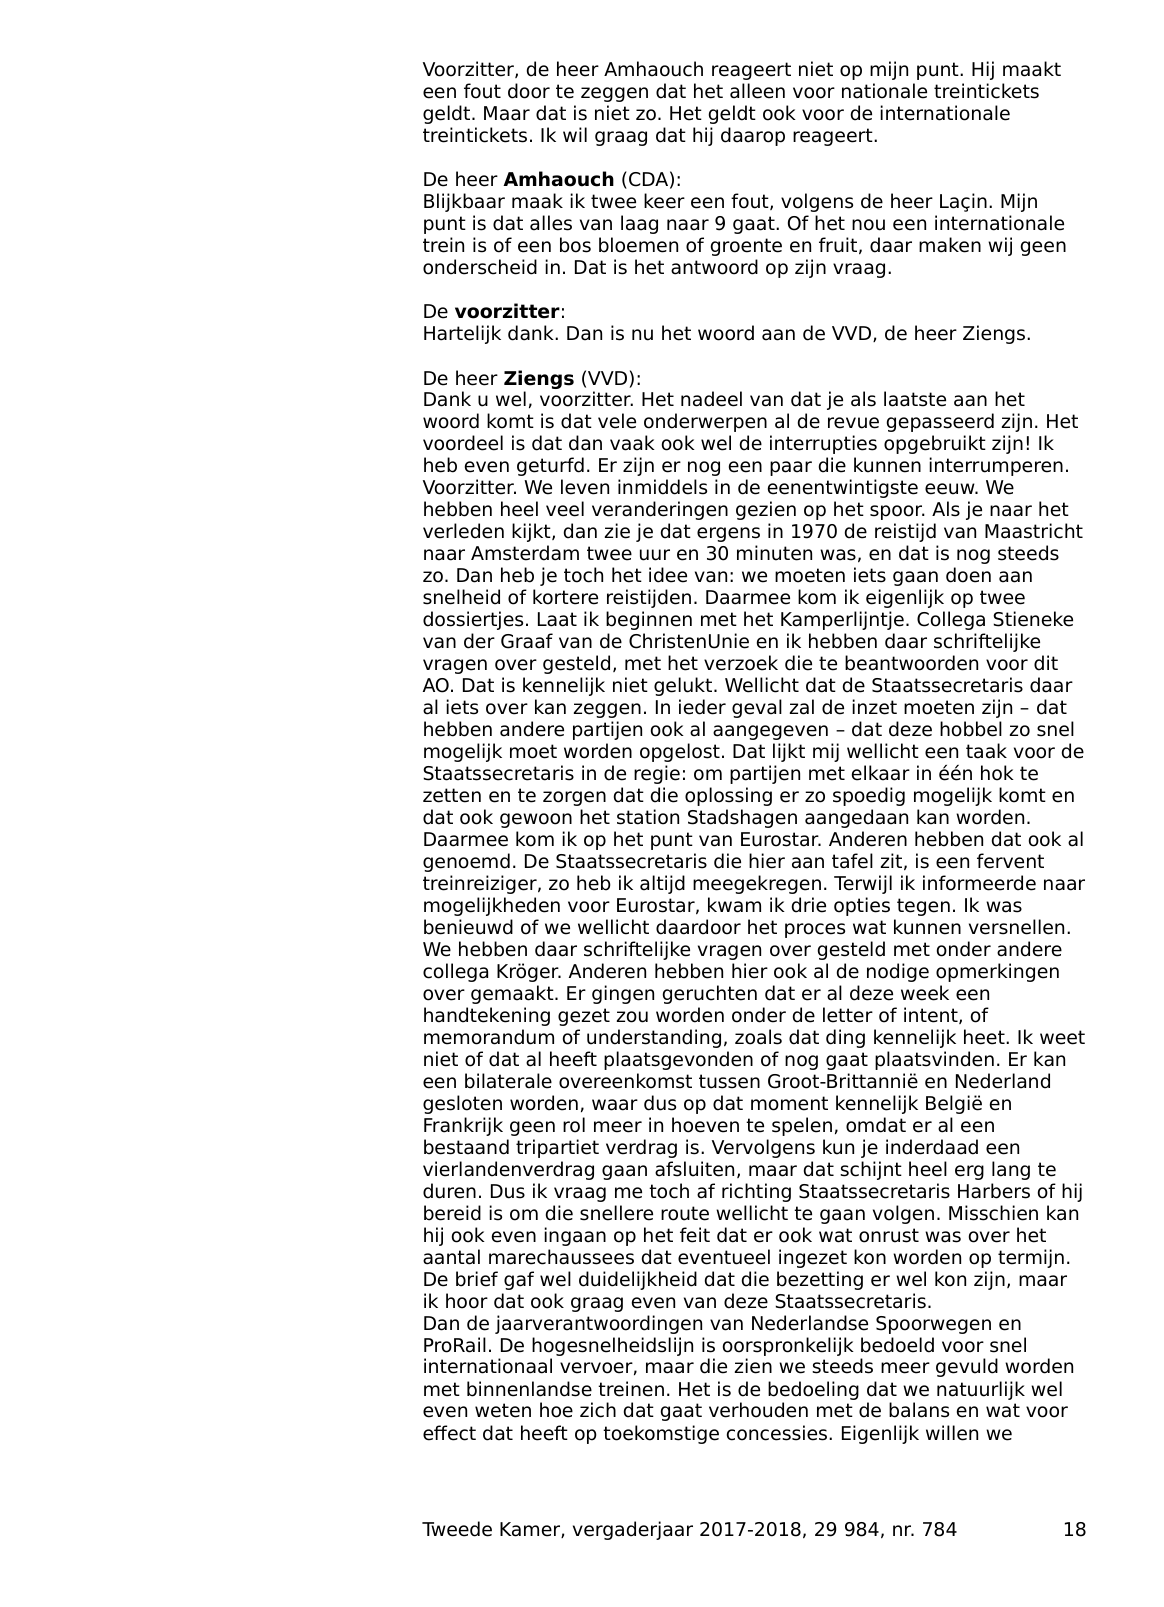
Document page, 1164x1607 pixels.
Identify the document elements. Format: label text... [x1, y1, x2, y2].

text Dank u wel, voorzitter. Het nadeel van dat je als laatste aan het woord komt is dat vele onderwerpen al de revue gepasseerd zijn. Het voordeel is dat dan vaak ook wel de interrupties opgebruikt zijn! Ik heb even geturfd. Er zijn er nog een paar die kunnen interrumperen. [422, 389, 1087, 477]
text De heer Amhaouch (CDA): [422, 169, 1087, 191]
text De heer Ziengs (VVD): [422, 367, 1087, 389]
text De voorzitter: [422, 301, 1087, 323]
text Blijkbaar maak ik twee keer een fout, volgens de heer Laçin. Mijn punt is dat alles van laag naar 9 gaat. Of het nou een internationale trein is of een bos bloemen of groente en fruit, daar maken wij geen onderscheid in. Dat is het antwoord op zijn vraag. [422, 191, 1087, 279]
text Daarmee kom ik op het punt van Eurostar. Anderen hebben dat ook al genoemd. De Staatssecretaris die hier aan tafel zit, is een fervent treinreiziger, zo heb ik altijd meegekregen. Terwijl ik informeerde naar mogelijkheden voor Eurostar, kwam ik drie opties tegen. Ik was benieuwd of we wellicht daardoor het proces wat kunnen versnellen. We hebben daar schriftelijke vragen over gesteld met onder andere collega Kröger. Anderen hebben hier ook al de nodige opmerkingen over gemaakt. Er gingen geruchten dat er al deze week een handtekening gezet zou worden onder de letter of intent, of memorandum of understanding, zoals dat ding kennelijk heet. Ik weet niet of dat al heeft plaatsgevonden of nog gaat plaatsvinden. Er kan een bilaterale overeenkomst tussen Groot-Brittannië en Nederland gesloten worden, waar dus op dat moment kennelijk België en Frankrijk geen rol meer in hoeven te spelen, omdat er al een bestaand tripartiet verdrag is. Vervolgens kun je inderdaad een vierlandenverdrag gaan afsluiten, maar dat schijnt heel erg lang te duren. Dus ik vraag me toch af richting Staatssecretaris Harbers of hij bereid is om die snellere route wellicht te gaan volgen. Misschien kan hij ook even ingaan op het feit dat er ook wat onrust was over het aantal marechaussees dat eventueel ingezet kon worden op termijn. De brief gaf wel duidelijkheid dat die bezetting er wel kon zijn, maar ik hoor dat ook graag even van deze Staatssecretaris. [422, 829, 1087, 1312]
text Voorzitter. We leven inmiddels in de eenentwintigste eeuw. We hebben heel veel veranderingen gezien op het spoor. Als je naar het verleden kijkt, dan zie je dat ergens in 1970 de reistijd van Maastricht naar Amsterdam twee uur en 30 minuten was, en dat is nog steeds zo. Dan heb je toch het idee van: we moeten iets gaan doen aan snelheid of kortere reistijden. Daarmee kom ik eigenlijk op twee dossiertjes. Laat ik beginnen met het Kamperlijntje. Collega Stieneke van der Graaf van de ChristenUnie en ik hebben daar schriftelijke vragen over gesteld, met het verzoek die te beantwoorden voor dit AO. Dat is kennelijk niet gelukt. Wellicht dat de Staatssecretaris daar al iets over kan zeggen. In ieder geval zal de inzet moeten zijn – dat hebben andere partijen ook al aangegeven – dat deze hobbel zo snel mogelijk moet worden opgelost. Dat lijkt mij wellicht een taak voor de Staatssecretaris in de regie: om partijen met elkaar in één hok te zetten en te zorgen dat die oplossing er zo spoedig mogelijk komt en dat ook gewoon het station Stadshagen aangedaan kan worden. [422, 477, 1087, 829]
text Hartelijk dank. Dan is nu het woord aan de VVD, de heer Ziengs. [422, 323, 1087, 345]
text Dan de jaarverantwoordingen van Nederlandse Spoorwegen en ProRail. De hogesnelheidslijn is oorspronkelijk bedoeld voor snel internationaal vervoer, maar die zien we steeds meer gevuld worden met binnenlandse treinen. Het is de bedoeling dat we natuurlijk wel even weten hoe zich dat gaat verhouden met de balans en wat voor effect dat heeft op toekomstige concessies. Eigenlijk willen we [422, 1312, 1087, 1444]
text Voorzitter, de heer Amhaouch reageert niet op mijn punt. Hij maakt een fout door te zeggen dat het alleen voor nationale treintickets geldt. Maar dat is niet zo. Het geldt ook voor de internationale treintickets. Ik wil graag dat hij daarop reageert. [422, 59, 1087, 147]
